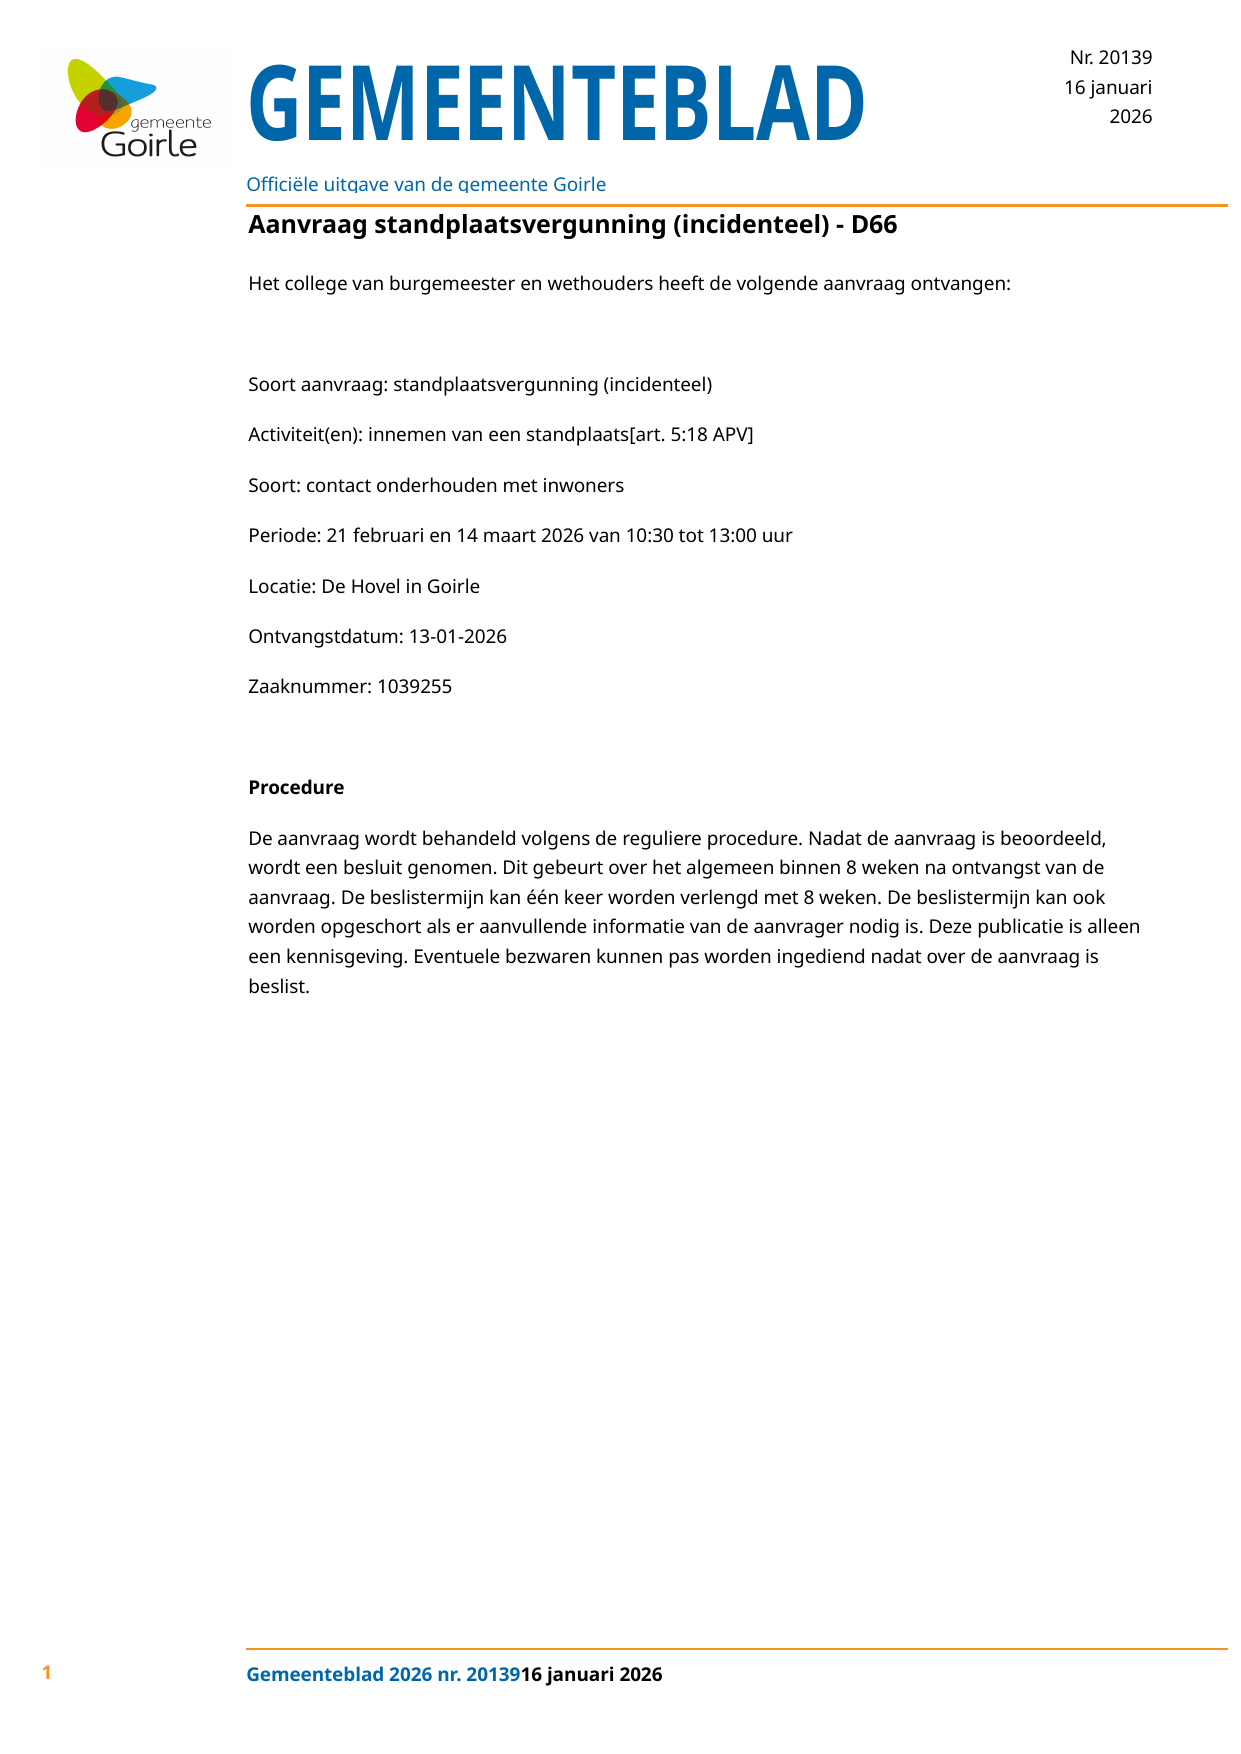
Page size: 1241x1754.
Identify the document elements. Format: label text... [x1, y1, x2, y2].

text Zaaknummer: 1039255 [248, 674, 1152, 699]
picture [41, 47, 231, 172]
text Soort: contact onderhouden met inwoners [248, 472, 1152, 498]
text Procedure [248, 774, 1152, 800]
text Activiteit(en): innemen van een standplaats[art. 5:18 APV] [248, 422, 1152, 447]
text Soort aanvraag: standplaatsvergunning (incidenteel) [248, 371, 1152, 397]
text Het college van burgemeester en wethouders heeft de volgende aanvraag ontvangen: [248, 270, 1152, 296]
text Aanvraag standplaatsvergunning (incidenteel) - D66 [248, 207, 1152, 241]
text Locatie: De Hovel in Goirle [248, 573, 1152, 598]
text Ontvangstdatum: 13-01-2026 [248, 623, 1152, 649]
text Periode: 21 februari en 14 maart 2026 van 10:30 tot 13:00 uur [248, 522, 1152, 548]
text De aanvraag wordt behandeld volgens de reguliere procedure. Nadat de aanvraag is beoordeeld, wordt een besluit genomen. Dit gebeurt over het algemeen binnen 8 weken na ontvangst van de aanvraag. De beslistermijn kan één keer worden verlengd met 8 weken. De beslistermijn kan ook worden opgeschort als er aanvullende informatie van de aanvrager nodig is. Deze publicatie is alleen een kennisgeving. Eventuele bezwaren kunnen pas worden ingediend nadat over de aanvraag is beslist. [248, 825, 1152, 998]
